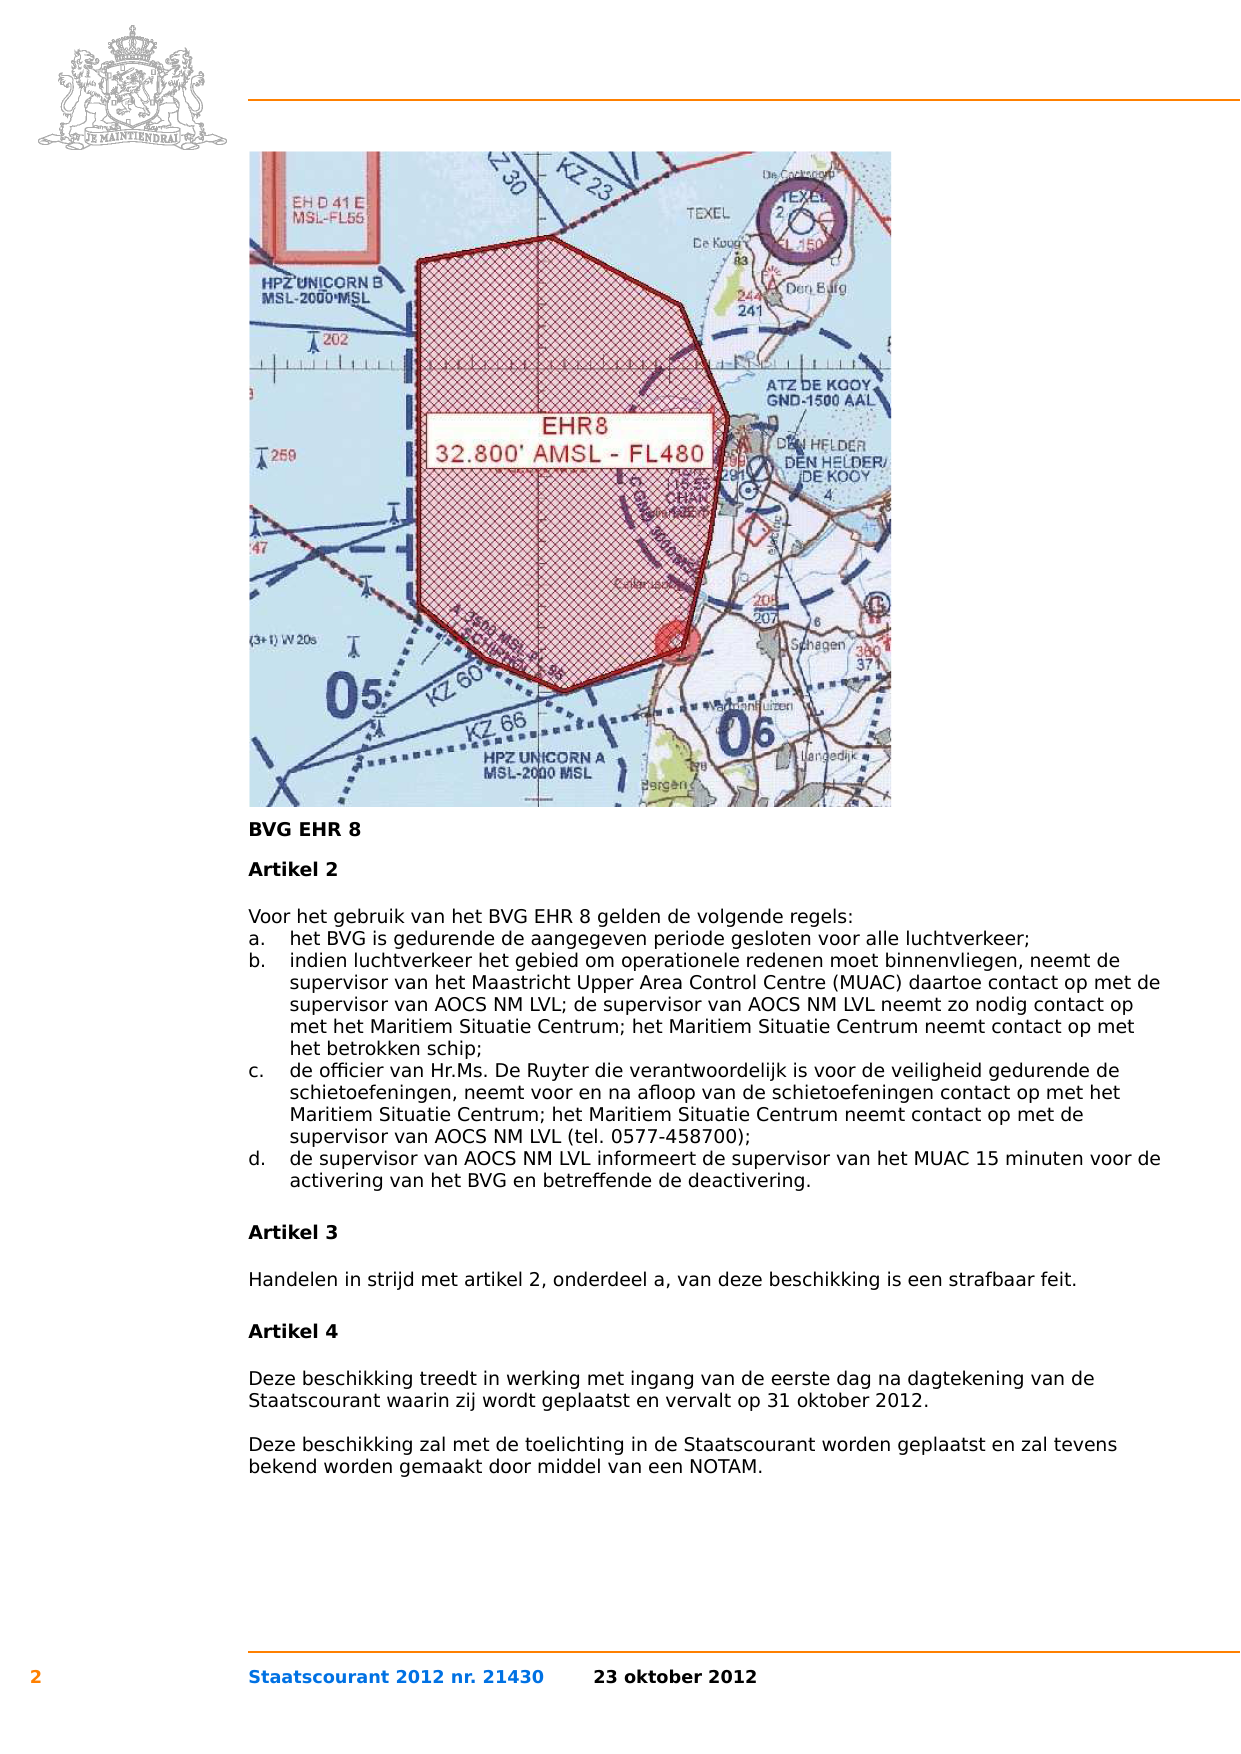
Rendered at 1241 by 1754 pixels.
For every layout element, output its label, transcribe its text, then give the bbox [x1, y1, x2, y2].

text a. het BVG is gedurende de aangegeven periode gesloten voor alle luchtverkeer; [248, 928, 1163, 950]
picture [248, 151, 892, 807]
text Deze beschikking zal met de toelichting in de Staatscourant worden geplaatst en zal tevens bekend worden gemaakt door middel van een NOTAM. [248, 1434, 1163, 1478]
text b. indien luchtverkeer het gebied om operationele redenen moet binnenvliegen, neemt de supervisor van het Maastricht Upper Area Control Centre (MUAC) daartoe contact op met de supervisor van AOCS NM LVL; de supervisor van AOCS NM LVL neemt zo nodig contact op met het Maritiem Situatie Centrum; het Maritiem Situatie Centrum neemt contact op met het betrokken schip; [248, 950, 1163, 1060]
text Voor het gebruik van het BVG EHR 8 gelden de volgende regels: [248, 906, 1163, 928]
picture [38, 25, 227, 150]
subtitle Artikel 3 [248, 1222, 1163, 1244]
subtitle Artikel 4 [248, 1321, 1163, 1343]
text Deze beschikking treedt in werking met ingang van de eerste dag na dagtekening van de Staatscourant waarin zij wordt geplaatst en vervalt op 31 oktober 2012. [248, 1368, 1163, 1412]
text Handelen in strijd met artikel 2, onderdeel a, van deze beschikking is een strafbaar feit. [248, 1269, 1163, 1291]
subtitle Artikel 2 [248, 859, 1163, 881]
text BVG EHR 8 [248, 819, 892, 841]
text d. de supervisor van AOCS NM LVL informeert de supervisor van het MUAC 15 minuten voor de activering van het BVG en betreffende de deactivering. [248, 1148, 1163, 1192]
text c. de officier van Hr.Ms. De Ruyter die verantwoordelijk is voor de veiligheid gedurende de schietoefeningen, neemt voor en na afloop van de schietoefeningen contact op met het Maritiem Situatie Centrum; het Maritiem Situatie Centrum neemt contact op met de supervisor van AOCS NM LVL (tel. 0577-458700); [248, 1060, 1163, 1148]
